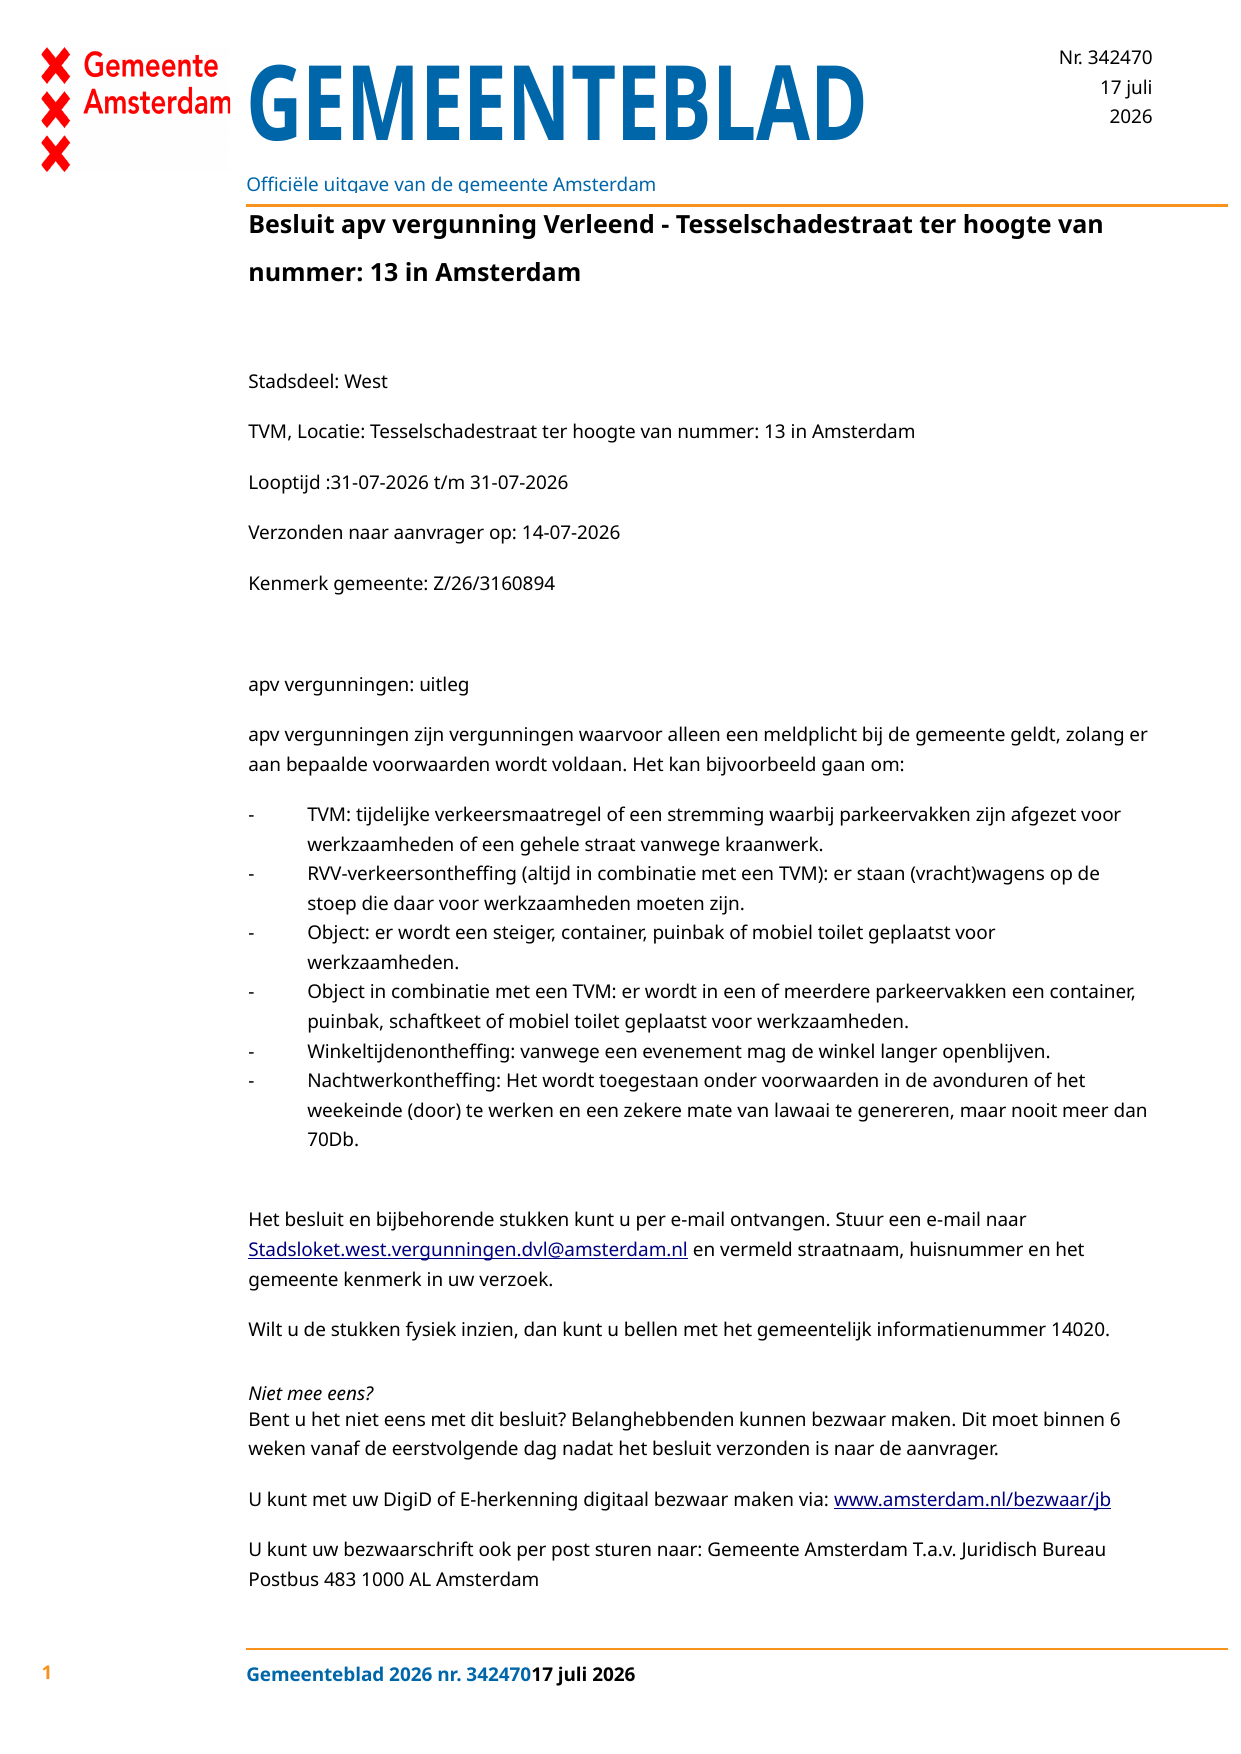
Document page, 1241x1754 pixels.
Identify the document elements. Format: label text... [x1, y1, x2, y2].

picture [41, 47, 231, 172]
list Object: er wordt een steiger, container, puinbak of mobiel toilet geplaatst voor werkzaamheden. [248, 919, 1152, 975]
text U kunt met uw DigiD of E-herkenning digitaal bezwaar maken via: www.amsterdam.nl/bezwaar/jb [248, 1486, 1152, 1512]
text Het besluit en bijbehorende stukken kunt u per e-mail ontvangen. Stuur een e-mail naar Stadsloket.west.vergunningen.dvl@amsterdam.nl en vermeld straatnaam, huisnummer en het gemeente kenmerk in uw verzoek. [248, 1207, 1152, 1292]
text Besluit apv vergunning Verleend - Tesselschadestraat ter hoogte van nummer: 13 in Amsterdam [248, 207, 1152, 288]
text Looptijd :31-07-2026 t/m 31-07-2026 [248, 469, 1152, 495]
text apv vergunningen: uitleg [248, 671, 1152, 697]
text Bent u het niet eens met dit besluit? Belanghebbenden kunnen bezwaar maken. Dit moet binnen 6 weken vanaf de eerstvolgende dag nadat het besluit verzonden is naar de aanvrager. [248, 1406, 1152, 1461]
text Verzonden naar aanvrager op: 14-07-2026 [248, 519, 1152, 545]
text Niet mee eens? [248, 1380, 1152, 1406]
list Nachtwerkontheffing: Het wordt toegestaan onder voorwaarden in de avonduren of het weekeinde (door) te werken en een zekere mate van lawaai te genereren, maar nooit meer dan 70Db. [248, 1067, 1152, 1152]
list Object in combinatie met een TVM: er wordt in een of meerdere parkeervakken een container, puinbak, schaftkeet of mobiel toilet geplaatst voor werkzaamheden. [248, 979, 1152, 1034]
text Stadsdeel: West [248, 368, 1152, 394]
text TVM, Locatie: Tesselschadestraat ter hoogte van nummer: 13 in Amsterdam [248, 419, 1152, 444]
list TVM: tijdelijke verkeersmaatregel of een stremming waarbij parkeervakken zijn afgezet voor werkzaamheden of een gehele straat vanwege kraanwerk. [248, 801, 1152, 857]
text Wilt u de stukken fysiek inzien, dan kunt u bellen met het gemeentelijk informatienummer 14020. [248, 1316, 1152, 1342]
text apv vergunningen zijn vergunningen waarvoor alleen een meldplicht bij de gemeente geldt, zolang er aan bepaalde voorwaarden wordt voldaan. Het kan bijvoorbeeld gaan om: [248, 721, 1152, 777]
list RVV-verkeersontheffing (altijd in combinatie met een TVM): er staan (vracht)wagens op de stoep die daar voor werkzaamheden moeten zijn. [248, 860, 1152, 916]
text U kunt uw bezwaarschrift ook per post sturen naar: Gemeente Amsterdam T.a.v. Juridisch Bureau Postbus 483 1000 AL Amsterdam [248, 1536, 1152, 1592]
list Winkeltijdenontheffing: vanwege een evenement mag de winkel langer openblijven. [248, 1038, 1152, 1064]
text Kenmerk gemeente: Z/26/3160894 [248, 570, 1152, 596]
